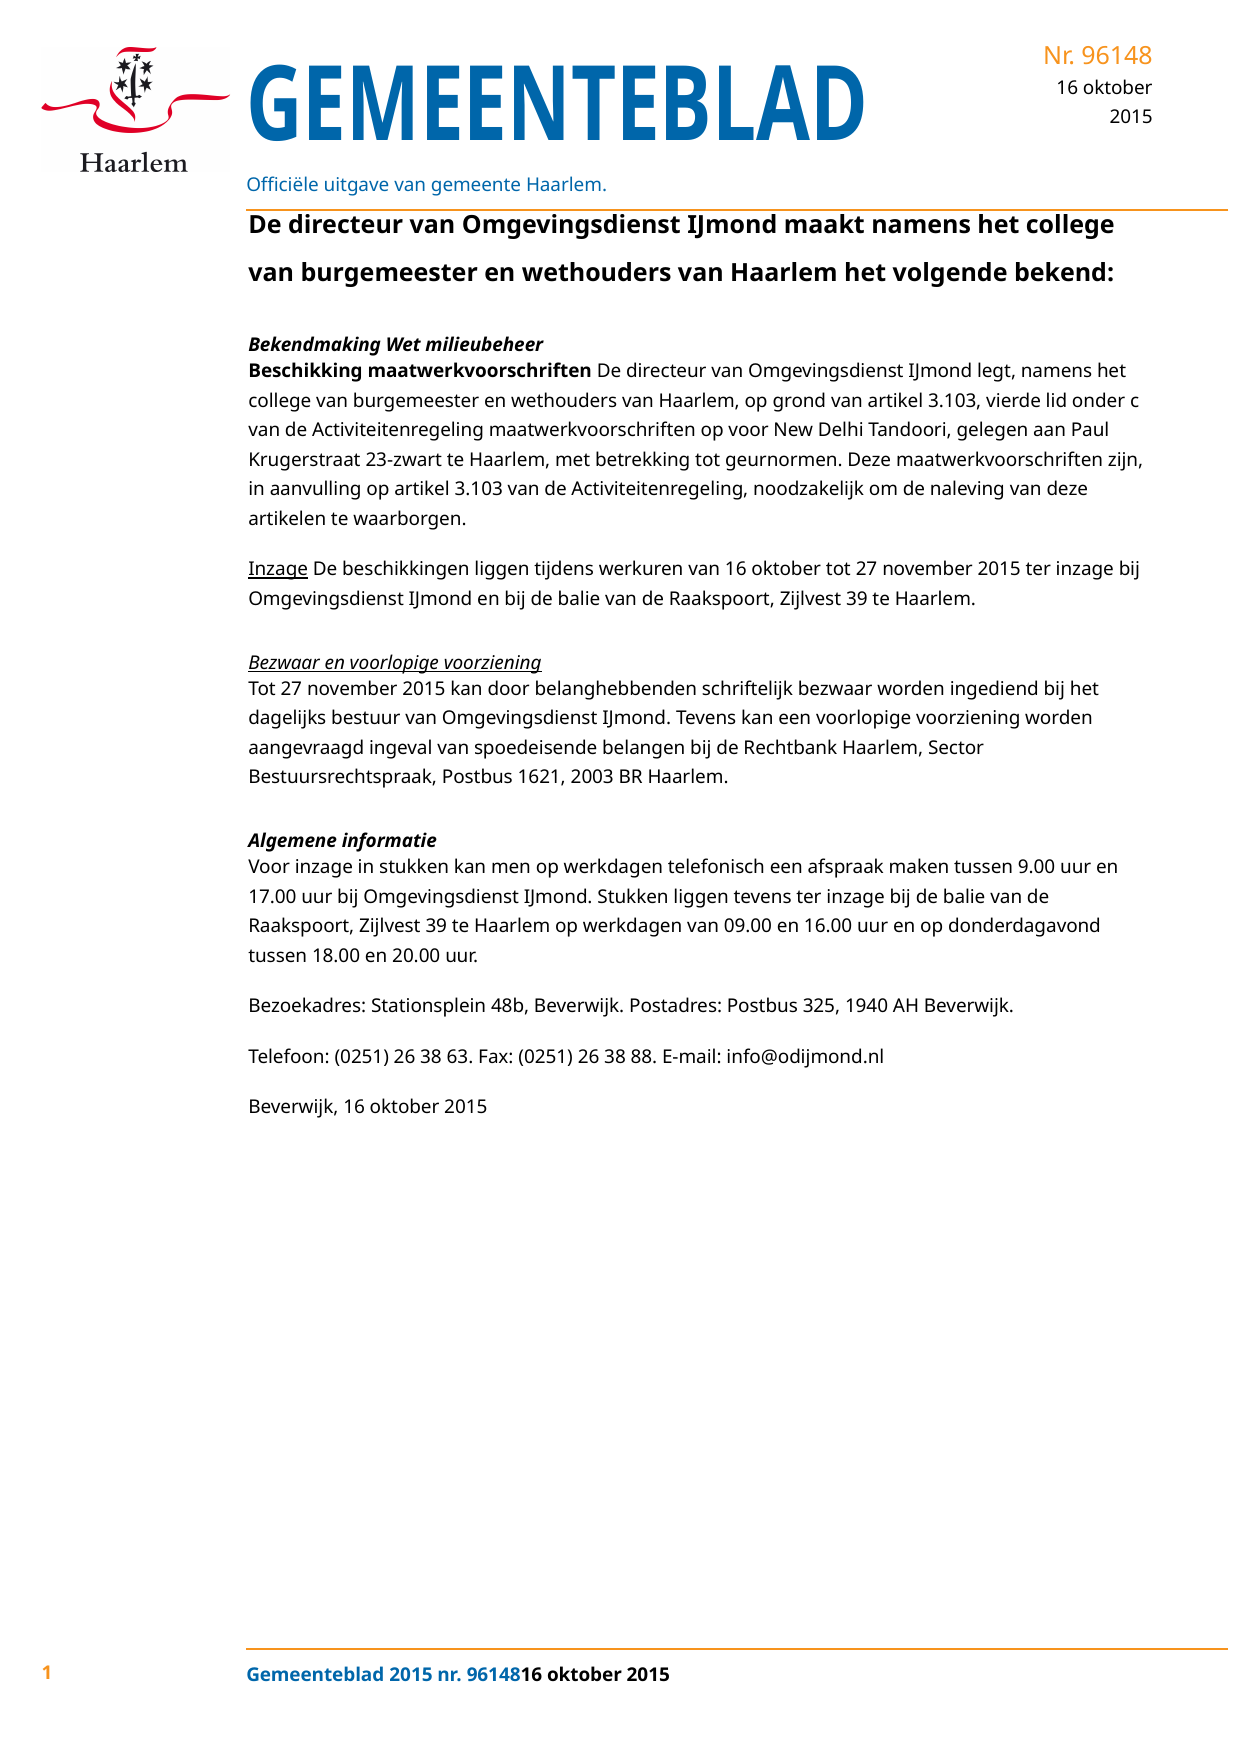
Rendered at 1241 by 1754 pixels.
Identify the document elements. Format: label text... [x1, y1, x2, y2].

text Voor inzage in stukken kan men op werkdagen telefonisch een afspraak maken tussen 9.00 uur en 17.00 uur bij Omgevingsdienst IJmond. Stukken liggen tevens ter inzage bij de balie van de Raakspoort, Zijlvest 39 te Haarlem op werkdagen van 09.00 en 16.00 uur en op donderdagavond tussen 18.00 en 20.00 uur. [248, 853, 1152, 968]
text Telefoon: (0251) 26 38 63. Fax: (0251) 26 38 88. E-mail: info@odijmond.nl [248, 1043, 1152, 1068]
text Inzage De beschikkingen liggen tijdens werkuren van 16 oktober tot 27 november 2015 ter inzage bij Omgevingsdienst IJmond en bij de balie van de Raakspoort, Zijlvest 39 te Haarlem. [248, 556, 1152, 611]
text Bezoekadres: Stationsplein 48b, Beverwijk. Postadres: Postbus 325, 1940 AH Beverwijk. [248, 992, 1152, 1018]
text De directeur van Omgevingsdienst IJmond maakt namens het college van burgemeester en wethouders van Haarlem het volgende bekend: [248, 211, 1152, 288]
text Beschikking maatwerkvoorschriften De directeur van Omgevingsdienst IJmond legt, namens het college van burgemeester en wethouders van Haarlem, op grond van artikel 3.103, vierde lid onder c van de Activiteitenregeling maatwerkvoorschriften op voor New Delhi Tandoori, gelegen aan Paul Krugerstraat 23-zwart te Haarlem, met betrekking tot geurnormen. Deze maatwerkvoorschriften zijn, in aanvulling op artikel 3.103 van de Activiteitenregeling, noodzakelijk om de naleving van deze artikelen te waarborgen. [248, 357, 1152, 531]
text Bekendmaking Wet milieubeheer [248, 331, 1152, 357]
text Bezwaar en voorlopige voorziening [248, 649, 1152, 675]
text Algemene informatie [248, 827, 1152, 853]
picture [41, 47, 231, 172]
text Beverwijk, 16 oktober 2015 [248, 1093, 1152, 1119]
text Tot 27 november 2015 kan door belanghebbenden schriftelijk bezwaar worden ingediend bij het dagelijks bestuur van Omgevingsdienst IJmond. Tevens kan een voorlopige voorziening worden aangevraagd ingeval van spoedeisende belangen bij de Rechtbank Haarlem, Sector Bestuursrechtspraak, Postbus 1621, 2003 BR Haarlem. [248, 675, 1152, 789]
